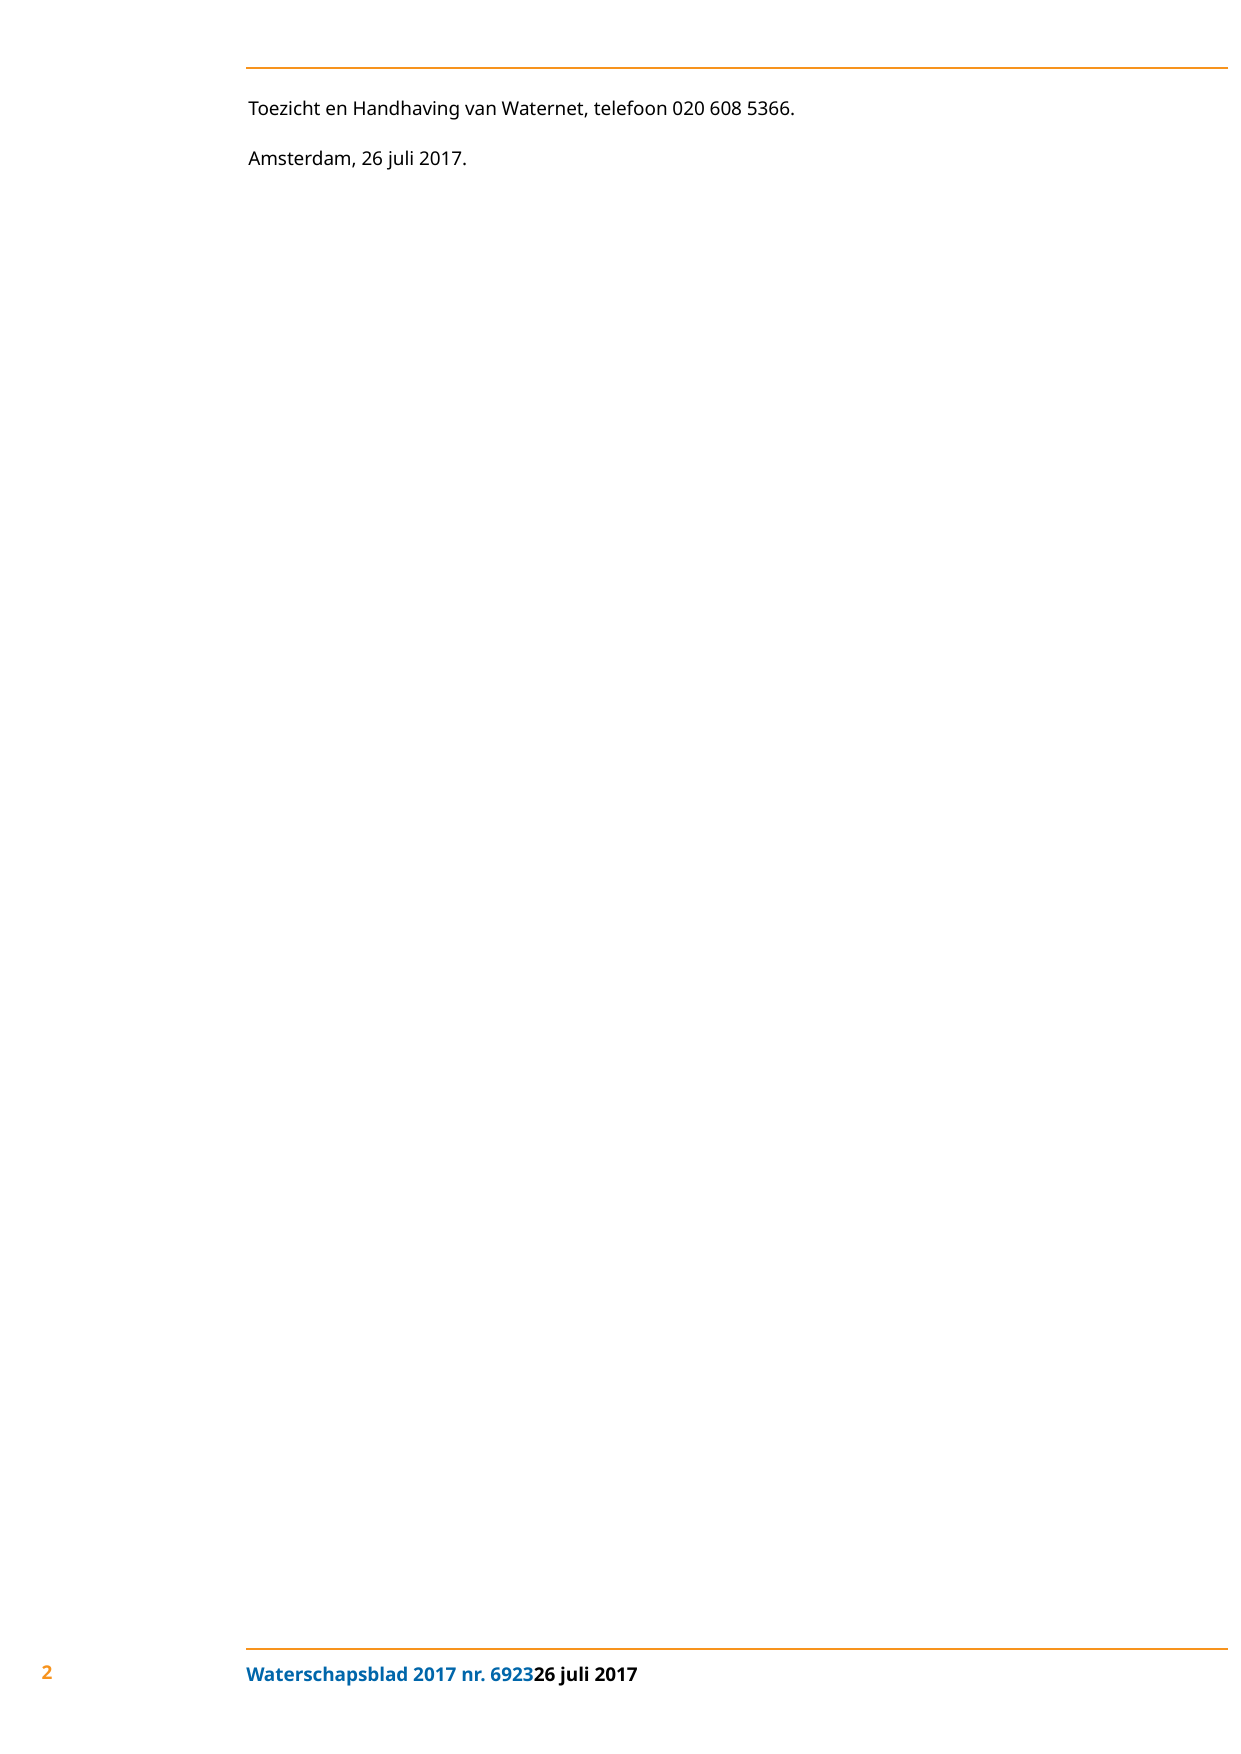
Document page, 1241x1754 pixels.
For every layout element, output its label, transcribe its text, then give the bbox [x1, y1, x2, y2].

text Amsterdam, 26 juli 2017. [248, 145, 1152, 171]
picture [41, 47, 231, 172]
text Toezicht en Handhaving van Waternet, telefoon 020 608 5366. [248, 95, 1152, 121]
